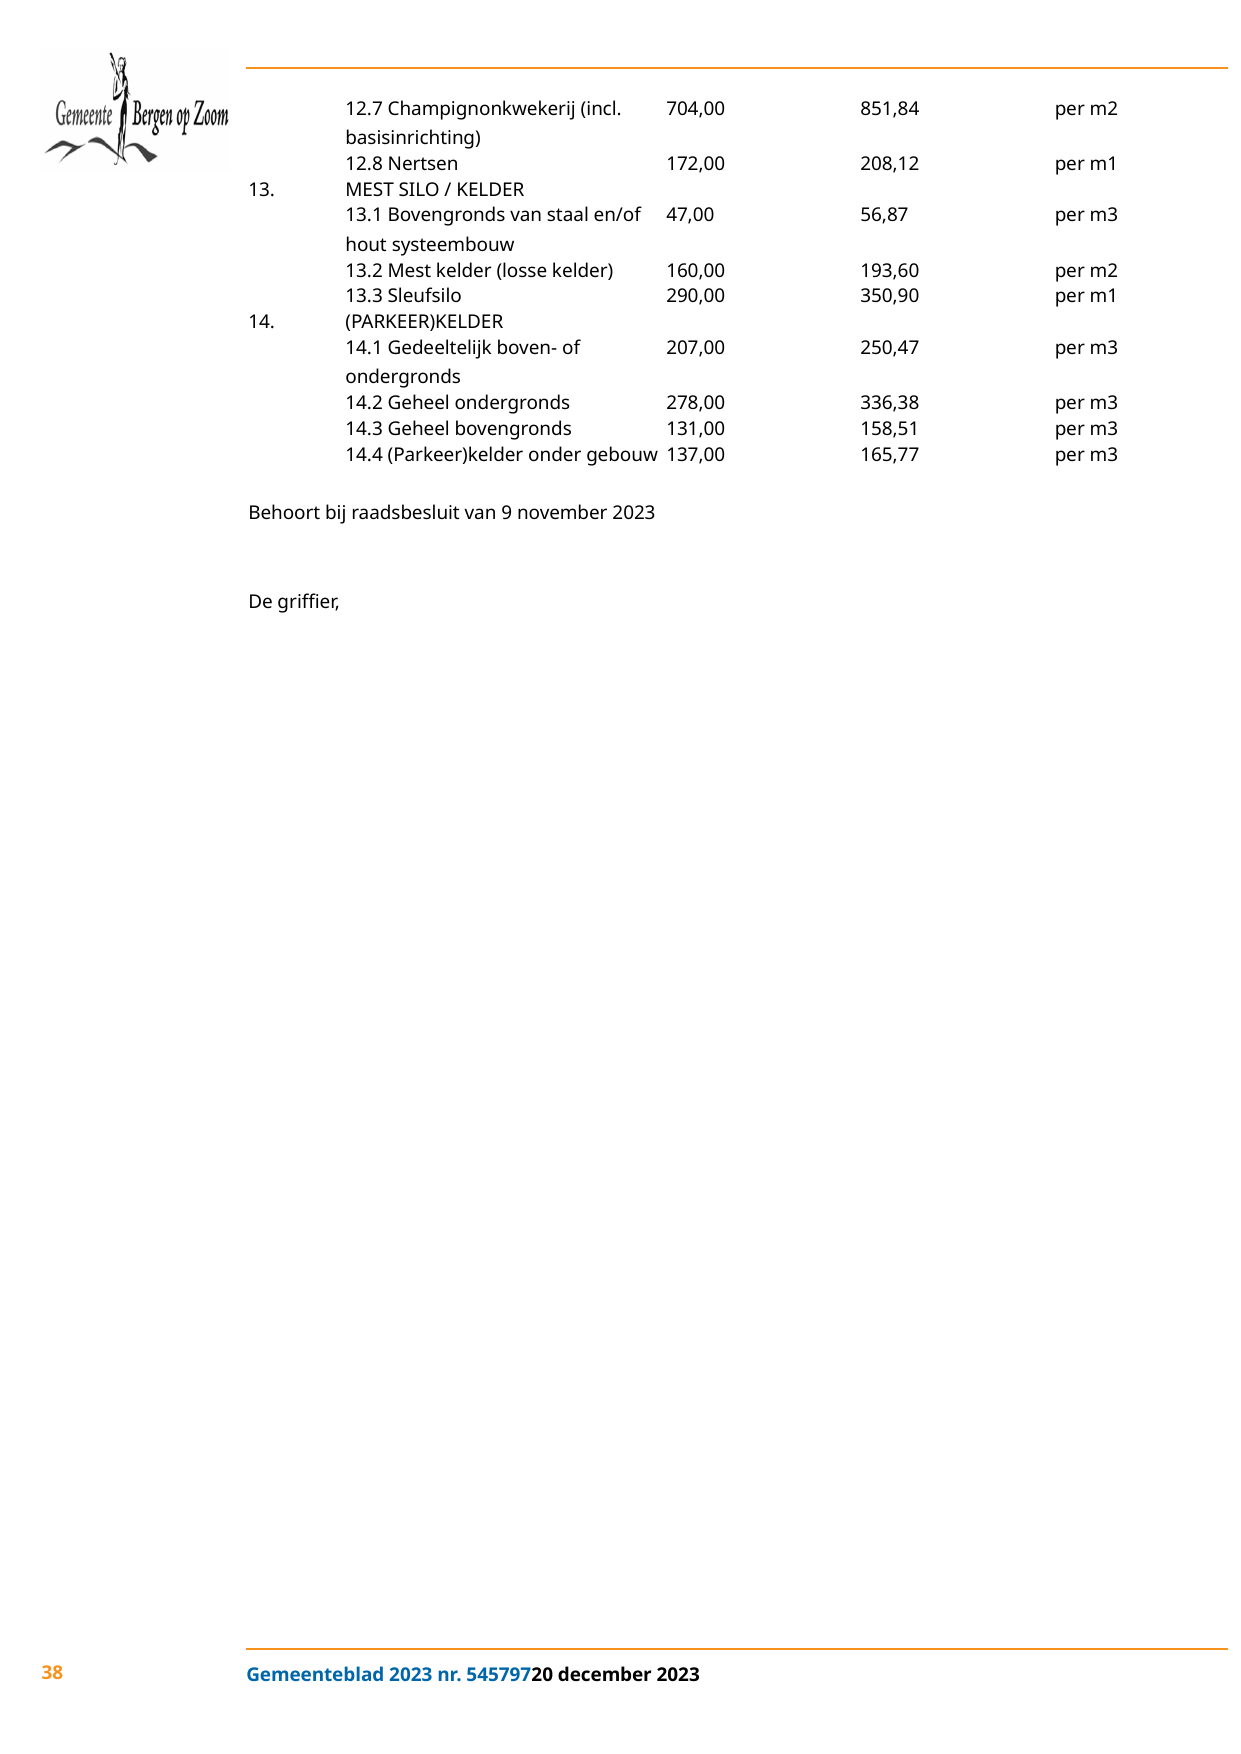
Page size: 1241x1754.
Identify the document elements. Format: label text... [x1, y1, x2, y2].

table_cell [248, 202, 345, 257]
table_cell per m3 [1055, 441, 1152, 467]
table_cell (PARKEER)KELDER [345, 308, 666, 334]
table_cell 14. [248, 308, 345, 334]
table_cell per m2 [1055, 257, 1152, 283]
table_cell [248, 441, 345, 467]
table_cell 158,51 [860, 415, 1054, 441]
table_cell 13.3 Sleufsilo [345, 283, 666, 308]
table_cell 278,00 [666, 389, 860, 415]
table_cell [248, 257, 345, 283]
table_cell [248, 415, 345, 441]
table_cell 12.7 Champignonkwekerij (incl. basisinrichting) [345, 95, 666, 150]
table_cell 207,00 [666, 334, 860, 389]
table_cell [248, 150, 345, 176]
table_cell 250,47 [860, 334, 1054, 389]
table_cell [1055, 308, 1152, 334]
table_cell 704,00 [666, 95, 860, 150]
table_cell 14.2 Geheel ondergronds [345, 389, 666, 415]
table_cell [666, 308, 860, 334]
table_cell 290,00 [666, 283, 860, 308]
table_cell 165,77 [860, 441, 1054, 467]
table_cell 350,90 [860, 283, 1054, 308]
text Behoort bij raadsbesluit van 9 november 2023 [248, 499, 1152, 525]
text De griffier, [248, 588, 1152, 614]
table_cell 131,00 [666, 415, 860, 441]
table_cell 172,00 [666, 150, 860, 176]
table_cell 47,00 [666, 202, 860, 257]
table_cell [860, 176, 1054, 202]
table_cell 137,00 [666, 441, 860, 467]
table_cell 13. [248, 176, 345, 202]
table_cell [860, 308, 1054, 334]
table_cell 14.3 Geheel bovengronds [345, 415, 666, 441]
table_cell per m3 [1055, 389, 1152, 415]
table_cell per m1 [1055, 150, 1152, 176]
table_cell [248, 283, 345, 308]
table_cell per m1 [1055, 283, 1152, 308]
picture [41, 47, 231, 172]
table_cell 193,60 [860, 257, 1054, 283]
table_cell 851,84 [860, 95, 1054, 150]
table_cell per m3 [1055, 334, 1152, 389]
table_cell 14.1 Gedeeltelijk boven- of ondergronds [345, 334, 666, 389]
table_cell 13.1 Bovengronds van staal en/of hout systeembouw [345, 202, 666, 257]
table_cell 12.8 Nertsen [345, 150, 666, 176]
table_cell [1055, 176, 1152, 202]
table_cell [248, 95, 345, 150]
table_cell 14.4 (Parkeer)kelder onder gebouw [345, 441, 666, 467]
table_cell 56,87 [860, 202, 1054, 257]
table_cell per m3 [1055, 202, 1152, 257]
table_cell [248, 389, 345, 415]
table_cell MEST SILO / KELDER [345, 176, 666, 202]
table_cell 160,00 [666, 257, 860, 283]
table_cell per m2 [1055, 95, 1152, 150]
table_cell 13.2 Mest kelder (losse kelder) [345, 257, 666, 283]
table_cell 336,38 [860, 389, 1054, 415]
table_cell [248, 334, 345, 389]
table_cell [666, 176, 860, 202]
table_cell per m3 [1055, 415, 1152, 441]
table_cell 208,12 [860, 150, 1054, 176]
